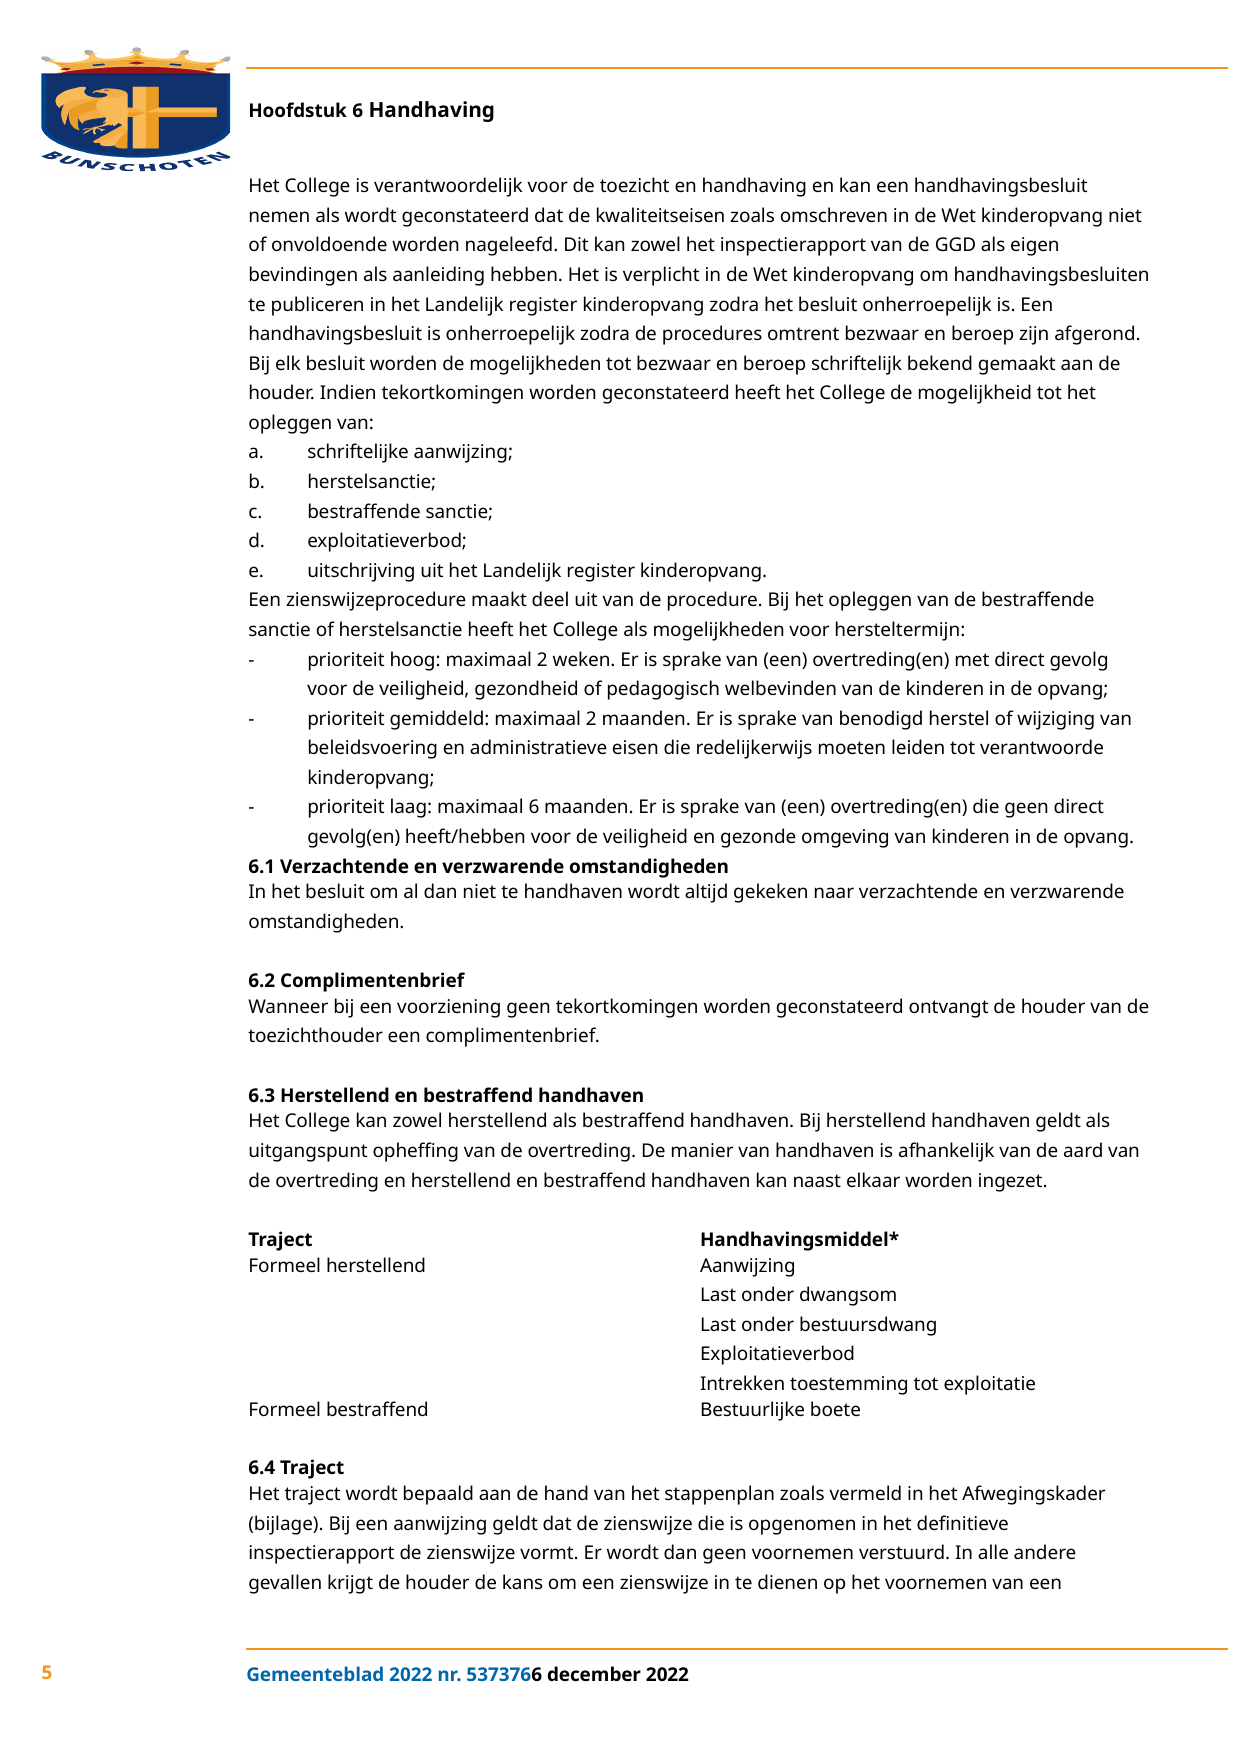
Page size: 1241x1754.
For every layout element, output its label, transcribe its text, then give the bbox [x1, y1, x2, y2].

picture [41, 47, 231, 172]
table_cell Aanwijzing Last onder dwangsom Last onder bestuursdwang Exploitatieverbod Intrekken toestemming tot exploitatie [700, 1252, 1152, 1396]
text 6.1 Verzachtende en verzwarende omstandigheden [248, 853, 1152, 879]
table_header Traject [248, 1226, 700, 1252]
text 6.4 Traject [248, 1454, 1152, 1480]
list exploitatieverbod; [248, 527, 1152, 553]
table_cell Formeel herstellend [248, 1252, 700, 1396]
table_cell Bestuurlijke boete [700, 1396, 1152, 1422]
table_header Handhavingsmiddel* [700, 1226, 1152, 1252]
text Het College kan zowel herstellend als bestraffend handhaven. Bij herstellend handhaven geldt als uitgangspunt opheffing van de overtreding. De manier van handhaven is afhankelijk van de aard van de overtreding en herstellend en bestraffend handhaven kan naast elkaar worden ingezet. [248, 1108, 1152, 1192]
list uitschrijving uit het Landelijk register kinderopvang. [248, 557, 1152, 583]
text Het traject wordt bepaald aan de hand van het stappenplan zoals vermeld in het Afwegingskader (bijlage). Bij een aanwijzing geldt dat de zienswijze die is opgenomen in het definitieve inspectierapport de zienswijze vormt. Er wordt dan geen voornemen verstuurd. In alle andere gevallen krijgt de houder de kans om een zienswijze in te dienen op het voornemen van een [248, 1480, 1152, 1594]
list prioriteit laag: maximaal 6 maanden. Er is sprake van (een) overtreding(en) die geen direct gevolg(en) heeft/hebben voor de veiligheid en gezonde omgeving van kinderen in de opvang. [248, 794, 1152, 849]
list herstelsanctie; [248, 468, 1152, 494]
text In het besluit om al dan niet te handhaven wordt altijd gekeken naar verzachtende en verzwarende omstandigheden. [248, 879, 1152, 934]
table_cell Formeel bestraffend [248, 1396, 700, 1422]
list bestraffende sanctie; [248, 498, 1152, 524]
text Hoofdstuk 6 Handhaving [248, 95, 1152, 123]
list schriftelijke aanwijzing; [248, 439, 1152, 464]
text Een zienswijzeprocedure maakt deel uit van de procedure. Bij het opleggen van de bestraffende sanctie of herstelsanctie heeft het College als mogelijkheden voor hersteltermijn: [248, 587, 1152, 642]
text Wanneer bij een voorziening geen tekortkomingen worden geconstateerd ontvangt de houder van de toezichthouder een complimentenbrief. [248, 993, 1152, 1048]
text 6.2 Complimentenbrief [248, 967, 1152, 993]
list prioriteit gemiddeld: maximaal 2 maanden. Er is sprake van benodigd herstel of wijziging van beleidsvoering en administratieve eisen die redelijkerwijs moeten leiden tot verantwoorde kinderopvang; [248, 705, 1152, 790]
text Het College is verantwoordelijk voor de toezicht en handhaving en kan een handhavingsbesluit nemen als wordt geconstateerd dat de kwaliteitseisen zoals omschreven in de Wet kinderopvang niet of onvoldoende worden nageleefd. Dit kan zowel het inspectierapport van de GGD als eigen bevindingen als aanleiding hebben. Het is verplicht in de Wet kinderopvang om handhavingsbesluiten te publiceren in het Landelijk register kinderopvang zodra het besluit onherroepelijk is. Een handhavingsbesluit is onherroepelijk zodra de procedures omtrent bezwaar en beroep zijn afgerond. Bij elk besluit worden de mogelijkheden tot bezwaar en beroep schriftelijk bekend gemaakt aan de houder. Indien tekortkomingen worden geconstateerd heeft het College de mogelijkheid tot het opleggen van: [248, 172, 1152, 435]
list prioriteit hoog: maximaal 2 weken. Er is sprake van (een) overtreding(en) met direct gevolg voor de veiligheid, gezondheid of pedagogisch welbevinden van de kinderen in de opvang; [248, 646, 1152, 701]
text 6.3 Herstellend en bestraffend handhaven [248, 1082, 1152, 1108]
